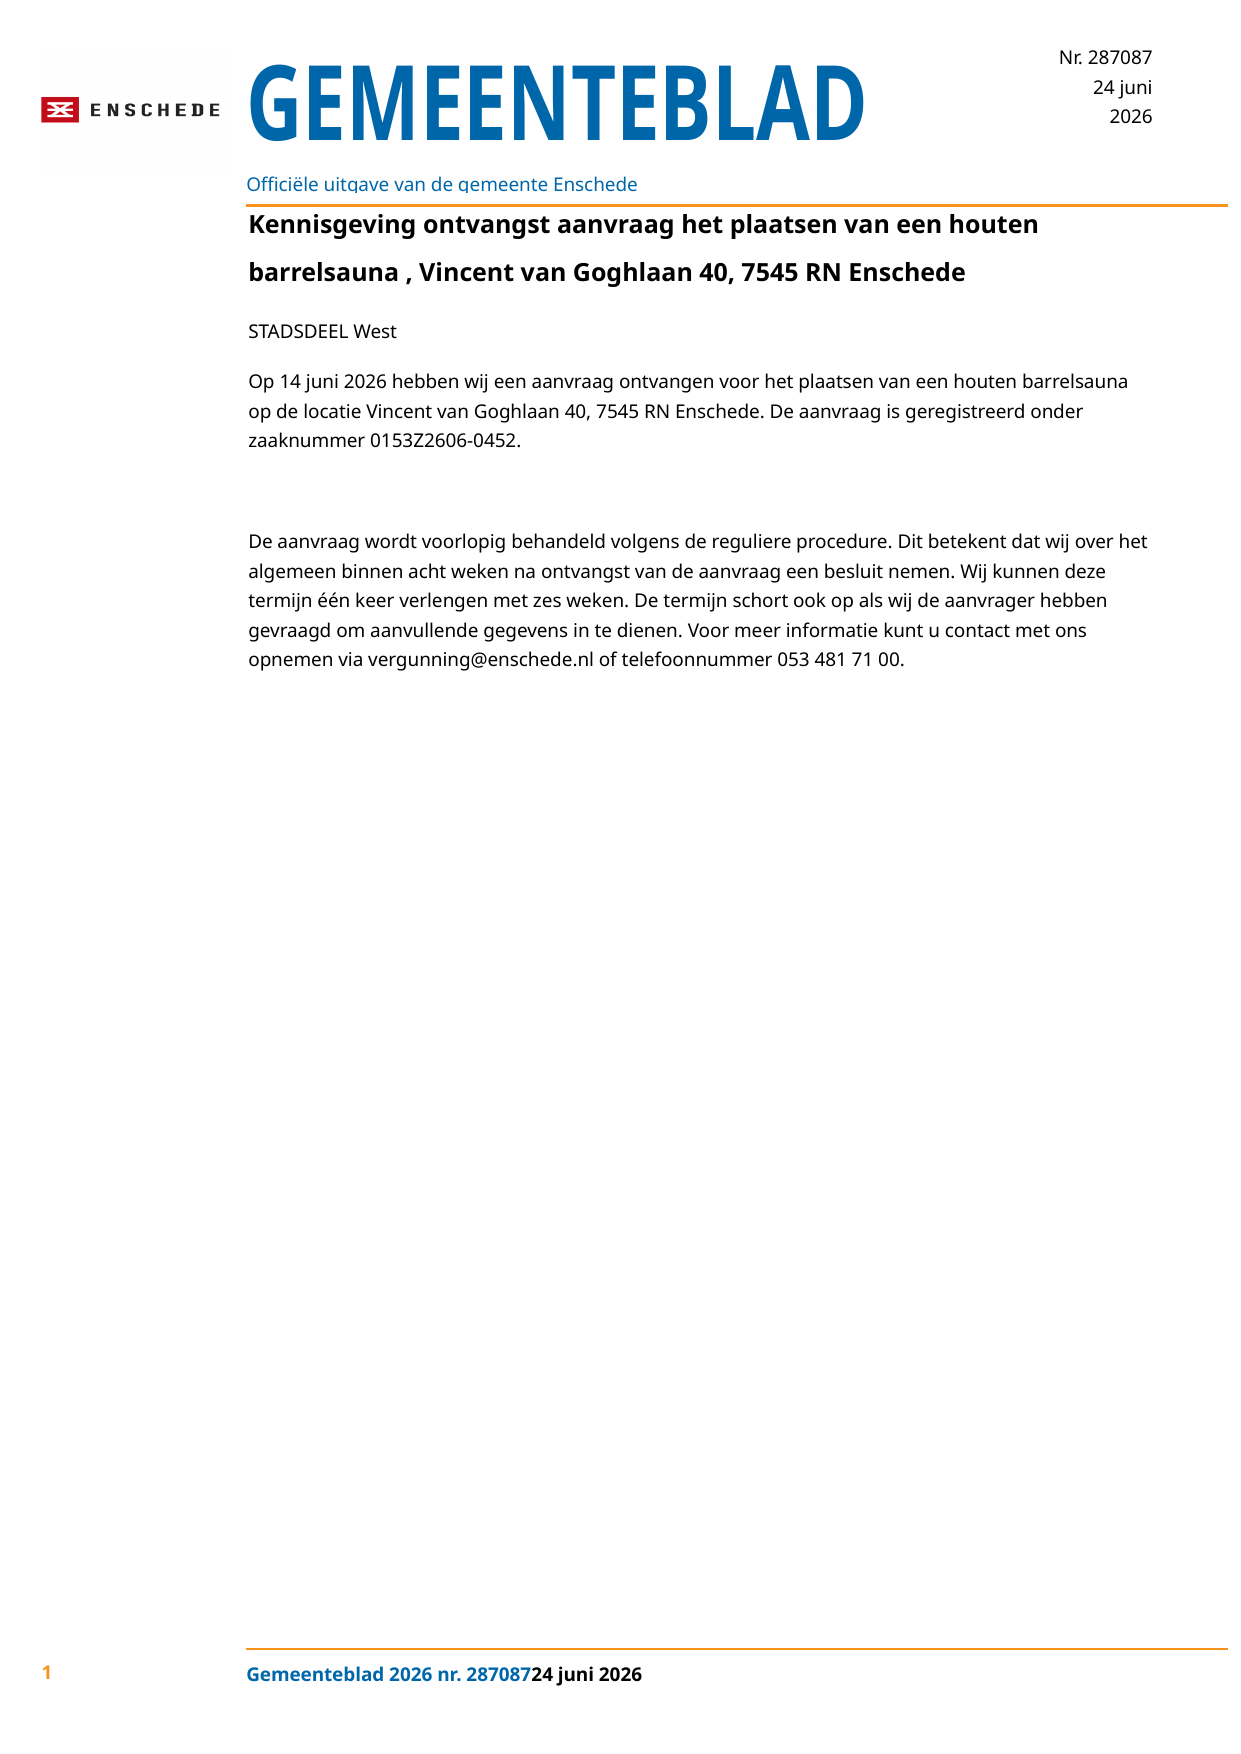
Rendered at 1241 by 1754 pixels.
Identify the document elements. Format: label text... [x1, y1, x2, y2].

picture [41, 47, 231, 172]
text De aanvraag wordt voorlopig behandeld volgens de reguliere procedure. Dit betekent dat wij over het algemeen binnen acht weken na ontvangst van de aanvraag een besluit nemen. Wij kunnen deze termijn één keer verlengen met zes weken. De termijn schort ook op als wij de aanvrager hebben gevraagd om aanvullende gegevens in te dienen. Voor meer informatie kunt u contact met ons opnemen via vergunning@enschede.nl of telefoonnummer 053 481 71 00. [248, 528, 1152, 672]
text Op 14 juni 2026 hebben wij een aanvraag ontvangen voor het plaatsen van een houten barrelsauna op de locatie Vincent van Goghlaan 40, 7545 RN Enschede. De aanvraag is geregistreerd onder zaaknummer 0153Z2606-0452. [248, 368, 1152, 453]
text Kennisgeving ontvangst aanvraag het plaatsen van een houten barrelsauna , Vincent van Goghlaan 40, 7545 RN Enschede [248, 207, 1152, 288]
text STADSDEEL West [248, 318, 1152, 344]
